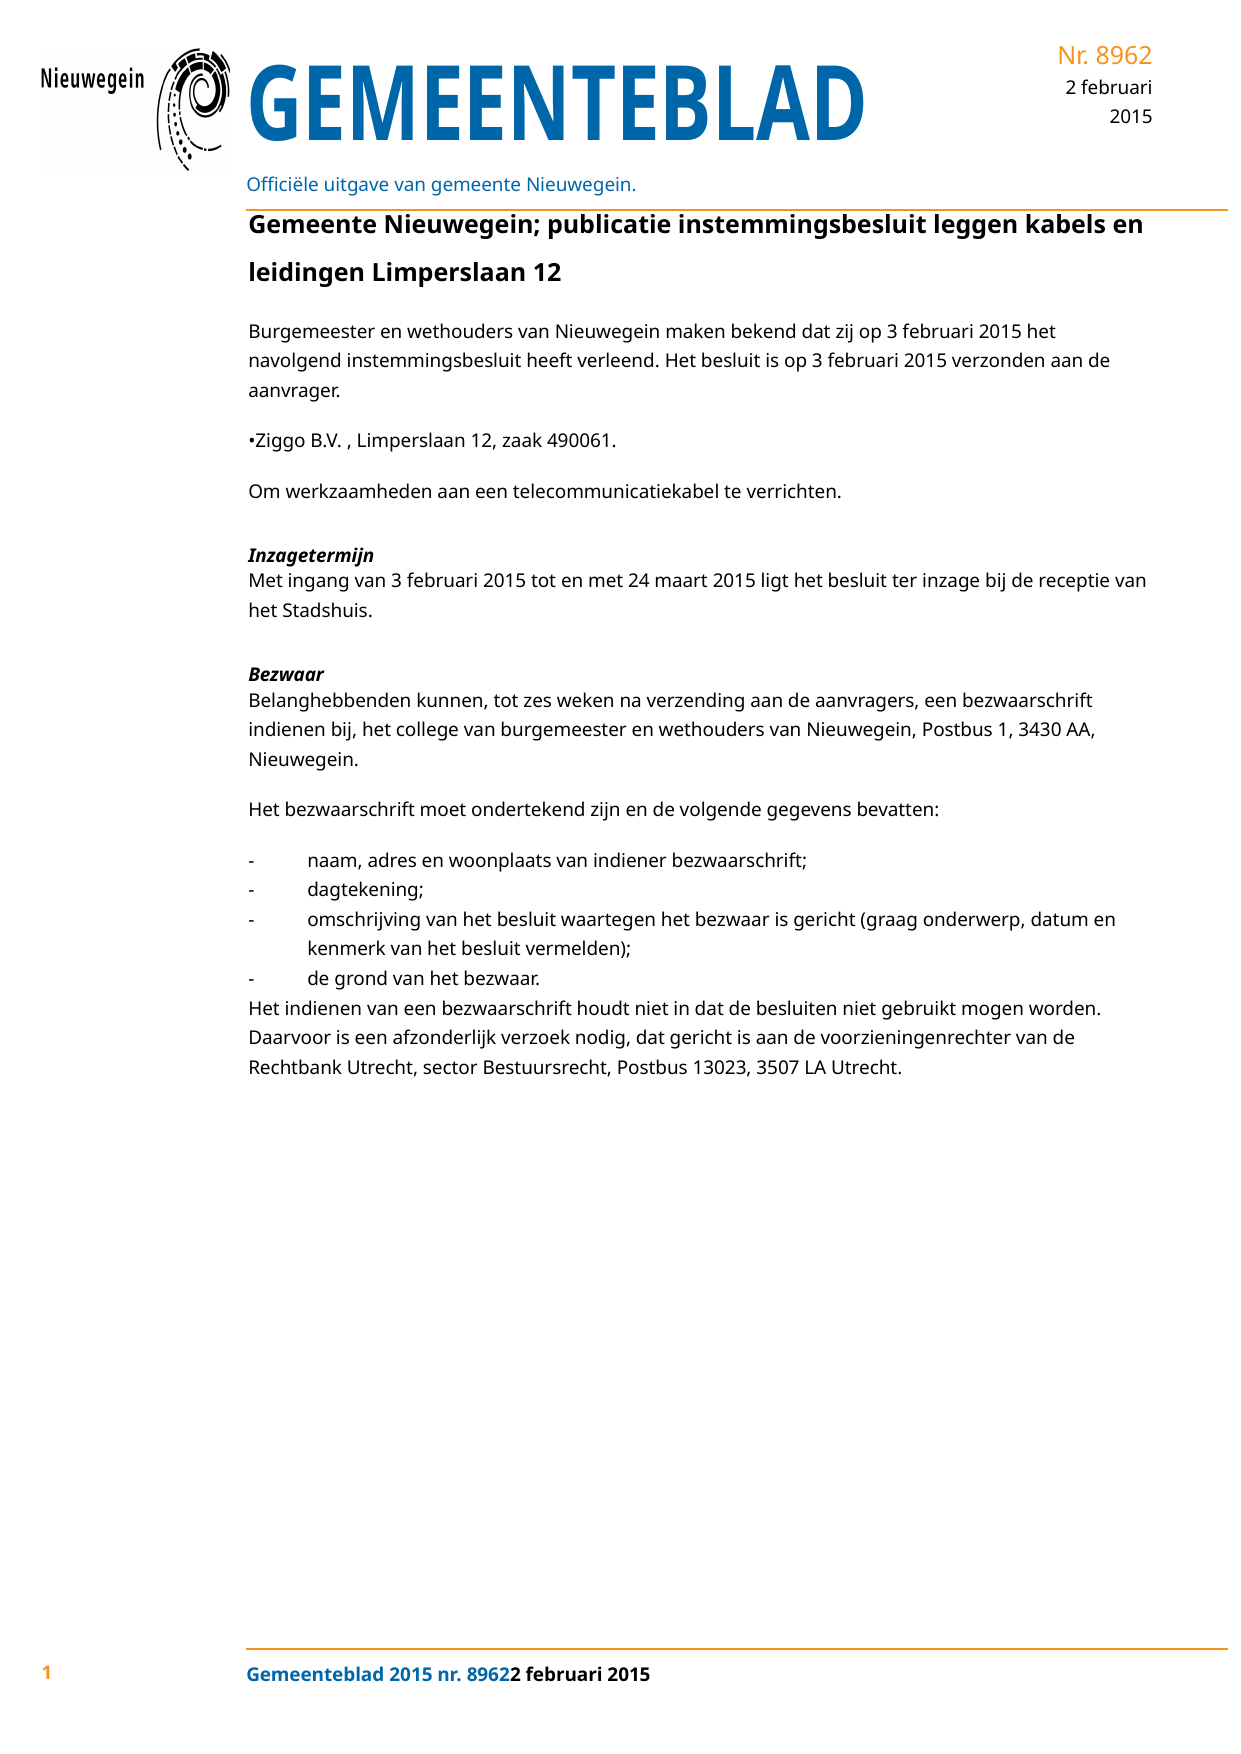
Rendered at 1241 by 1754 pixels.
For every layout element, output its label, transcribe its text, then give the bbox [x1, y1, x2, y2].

text Het indienen van een bezwaarschrift houdt niet in dat de besluiten niet gebruikt mogen worden. Daarvoor is een afzonderlijk verzoek nodig, dat gericht is aan de voorzieningenrechter van de Rechtbank Utrecht, sector Bestuursrecht, Postbus 13023, 3507 LA Utrecht. [248, 995, 1152, 1080]
list dagtekening; [248, 876, 1152, 902]
text Bezwaar [248, 661, 1152, 687]
text Met ingang van 3 februari 2015 tot en met 24 maart 2015 ligt het besluit ter inzage bij de receptie van het Stadshuis. [248, 568, 1152, 623]
list de grond van het bezwaar. [248, 965, 1152, 991]
list naam, adres en woonplaats van indiener bezwaarschrift; [248, 847, 1152, 873]
text Belanghebbenden kunnen, tot zes weken na verzending aan de aanvragers, een bezwaarschrift indienen bij, het college van burgemeester en wethouders van Nieuwegein, Postbus 1, 3430 AA, Nieuwegein. [248, 687, 1152, 772]
list omschrijving van het besluit waartegen het bezwaar is gericht (graag onderwerp, datum en kenmerk van het besluit vermelden); [248, 906, 1152, 961]
text Om werkzaamheden aan een telecommunicatiekabel te verrichten. [248, 478, 1152, 504]
text Burgemeester en wethouders van Nieuwegein maken bekend dat zij op 3 februari 2015 het navolgend instemmingsbesluit heeft verleend. Het besluit is op 3 februari 2015 verzonden aan de aanvrager. [248, 318, 1152, 403]
text Inzagetermijn [248, 542, 1152, 568]
text Gemeente Nieuwegein; publicatie instemmingsbesluit leggen kabels en leidingen Limperslaan 12 [248, 211, 1152, 288]
text Het bezwaarschrift moet ondertekend zijn en de volgende gegevens bevatten: [248, 796, 1152, 822]
text •Ziggo B.V. , Limperslaan 12, zaak 490061. [248, 427, 1152, 453]
picture [41, 47, 231, 172]
